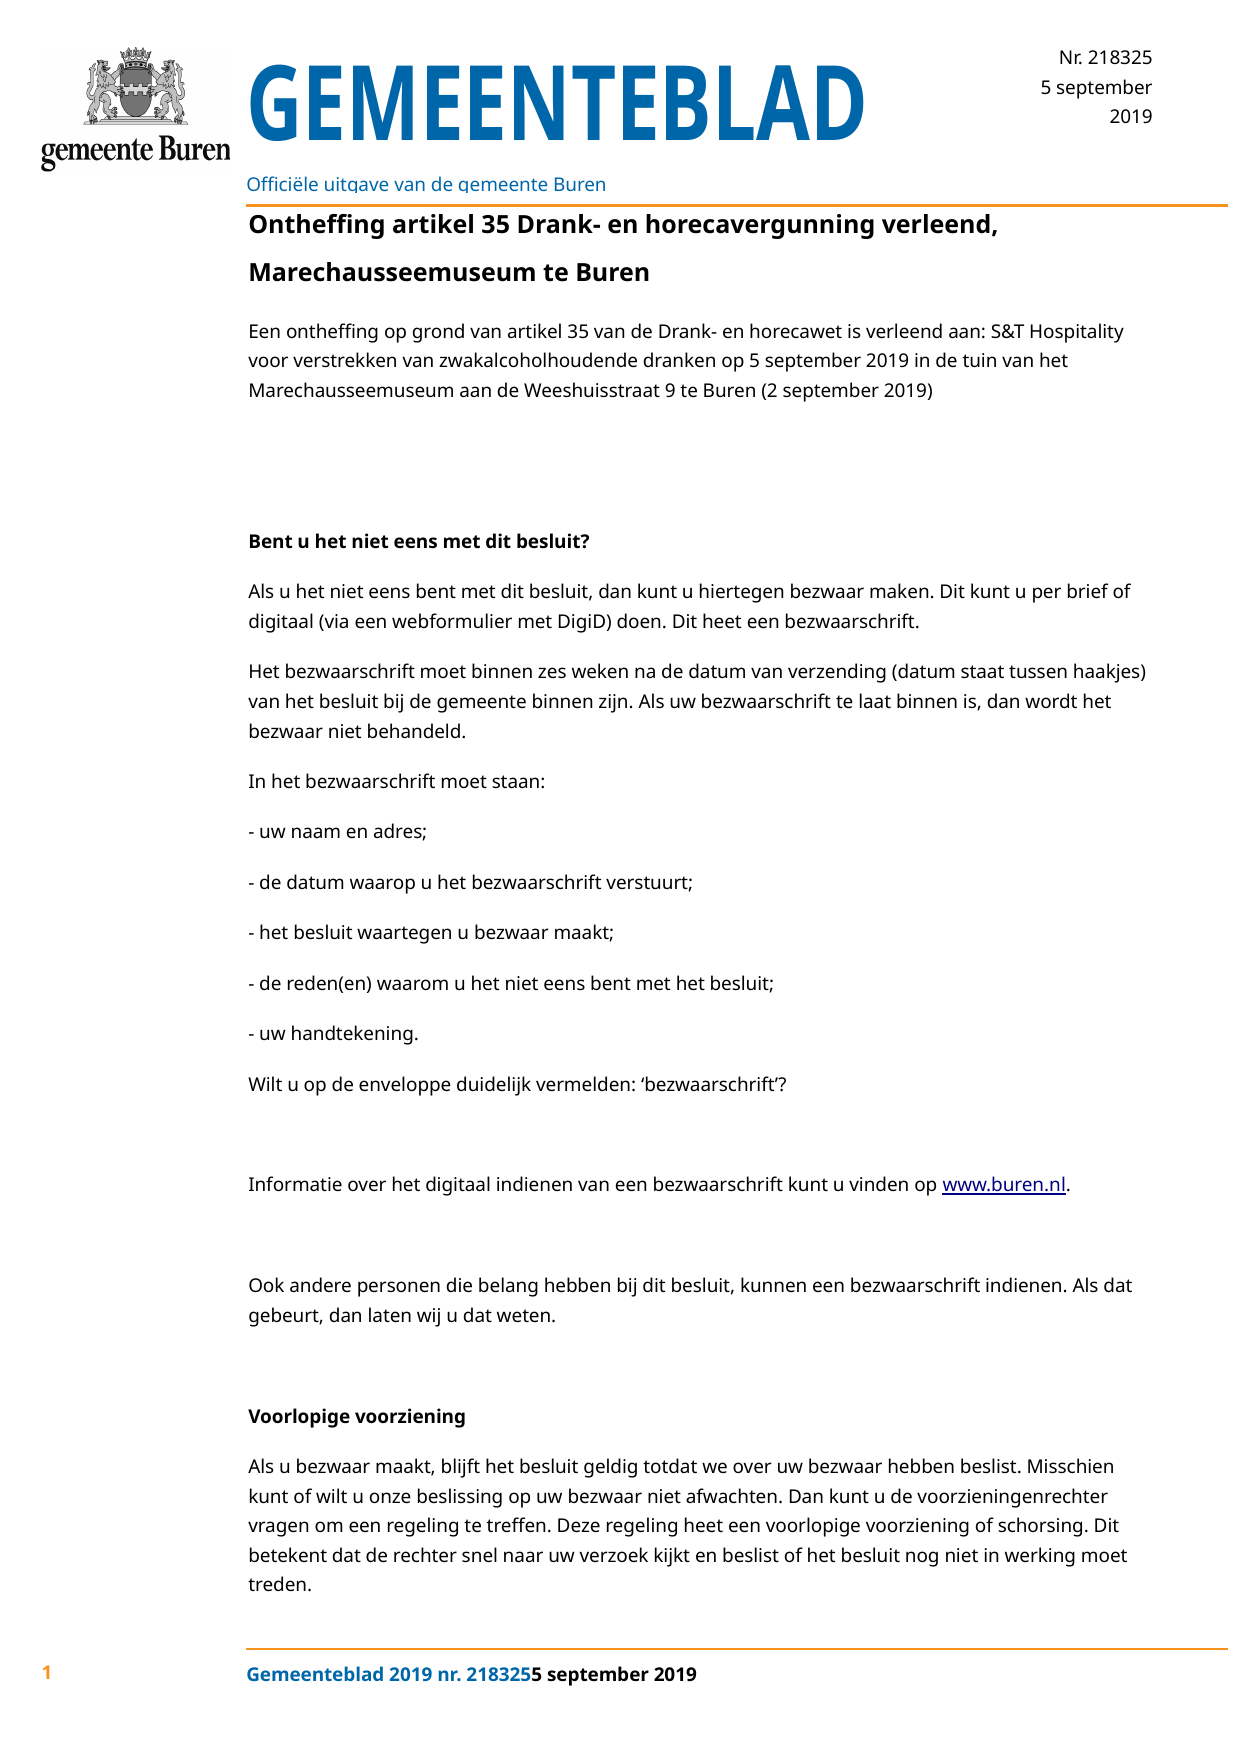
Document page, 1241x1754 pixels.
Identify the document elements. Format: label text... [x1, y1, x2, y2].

text Een ontheffing op grond van artikel 35 van de Drank- en horecawet is verleend aan: S&T Hospitality voor verstrekken van zwakalcoholhoudende dranken op 5 september 2019 in de tuin van het Marechausseemuseum aan de Weeshuisstraat 9 te Buren (2 september 2019) [248, 318, 1152, 403]
text Als u bezwaar maakt, blijft het besluit geldig totdat we over uw bezwaar hebben beslist. Misschien kunt of wilt u onze beslissing op uw bezwaar niet afwachten. Dan kunt u de voorzieningenrechter vragen om een regeling te treffen. Deze regeling heet een voorlopige voorziening of schorsing. Dit betekent dat de rechter snel naar uw verzoek kijkt en beslist of het besluit nog niet in werking moet treden. [248, 1453, 1152, 1597]
text - de reden(en) waarom u het niet eens bent met het besluit; [248, 970, 1152, 996]
text - het besluit waartegen u bezwaar maakt; [248, 919, 1152, 945]
text In het bezwaarschrift moet staan: [248, 768, 1152, 794]
text - de datum waarop u het bezwaarschrift verstuurt; [248, 869, 1152, 895]
text Ontheffing artikel 35 Drank- en horecavergunning verleend, Marechausseemuseum te Buren [248, 207, 1152, 288]
text - uw handtekening. [248, 1020, 1152, 1046]
text Ook andere personen die belang hebben bij dit besluit, kunnen een bezwaarschrift indienen. Als dat gebeurt, dan laten wij u dat weten. [248, 1272, 1152, 1328]
picture [41, 47, 231, 172]
text Bent u het niet eens met dit besluit? [248, 528, 1152, 554]
text Als u het niet eens bent met dit besluit, dan kunt u hiertegen bezwaar maken. Dit kunt u per brief of digitaal (via een webformulier met DigiD) doen. Dit heet een bezwaarschrift. [248, 579, 1152, 634]
text - uw naam en adres; [248, 819, 1152, 844]
text Wilt u op de enveloppe duidelijk vermelden: ‘bezwaarschrift’? [248, 1071, 1152, 1097]
text Informatie over het digitaal indienen van een bezwaarschrift kunt u vinden op www.buren.nl. [248, 1172, 1152, 1197]
text Voorlopige voorziening [248, 1403, 1152, 1429]
text Het bezwaarschrift moet binnen zes weken na de datum van verzending (datum staat tussen haakjes) van het besluit bij de gemeente binnen zijn. Als uw bezwaarschrift te laat binnen is, dan wordt het bezwaar niet behandeld. [248, 659, 1152, 744]
